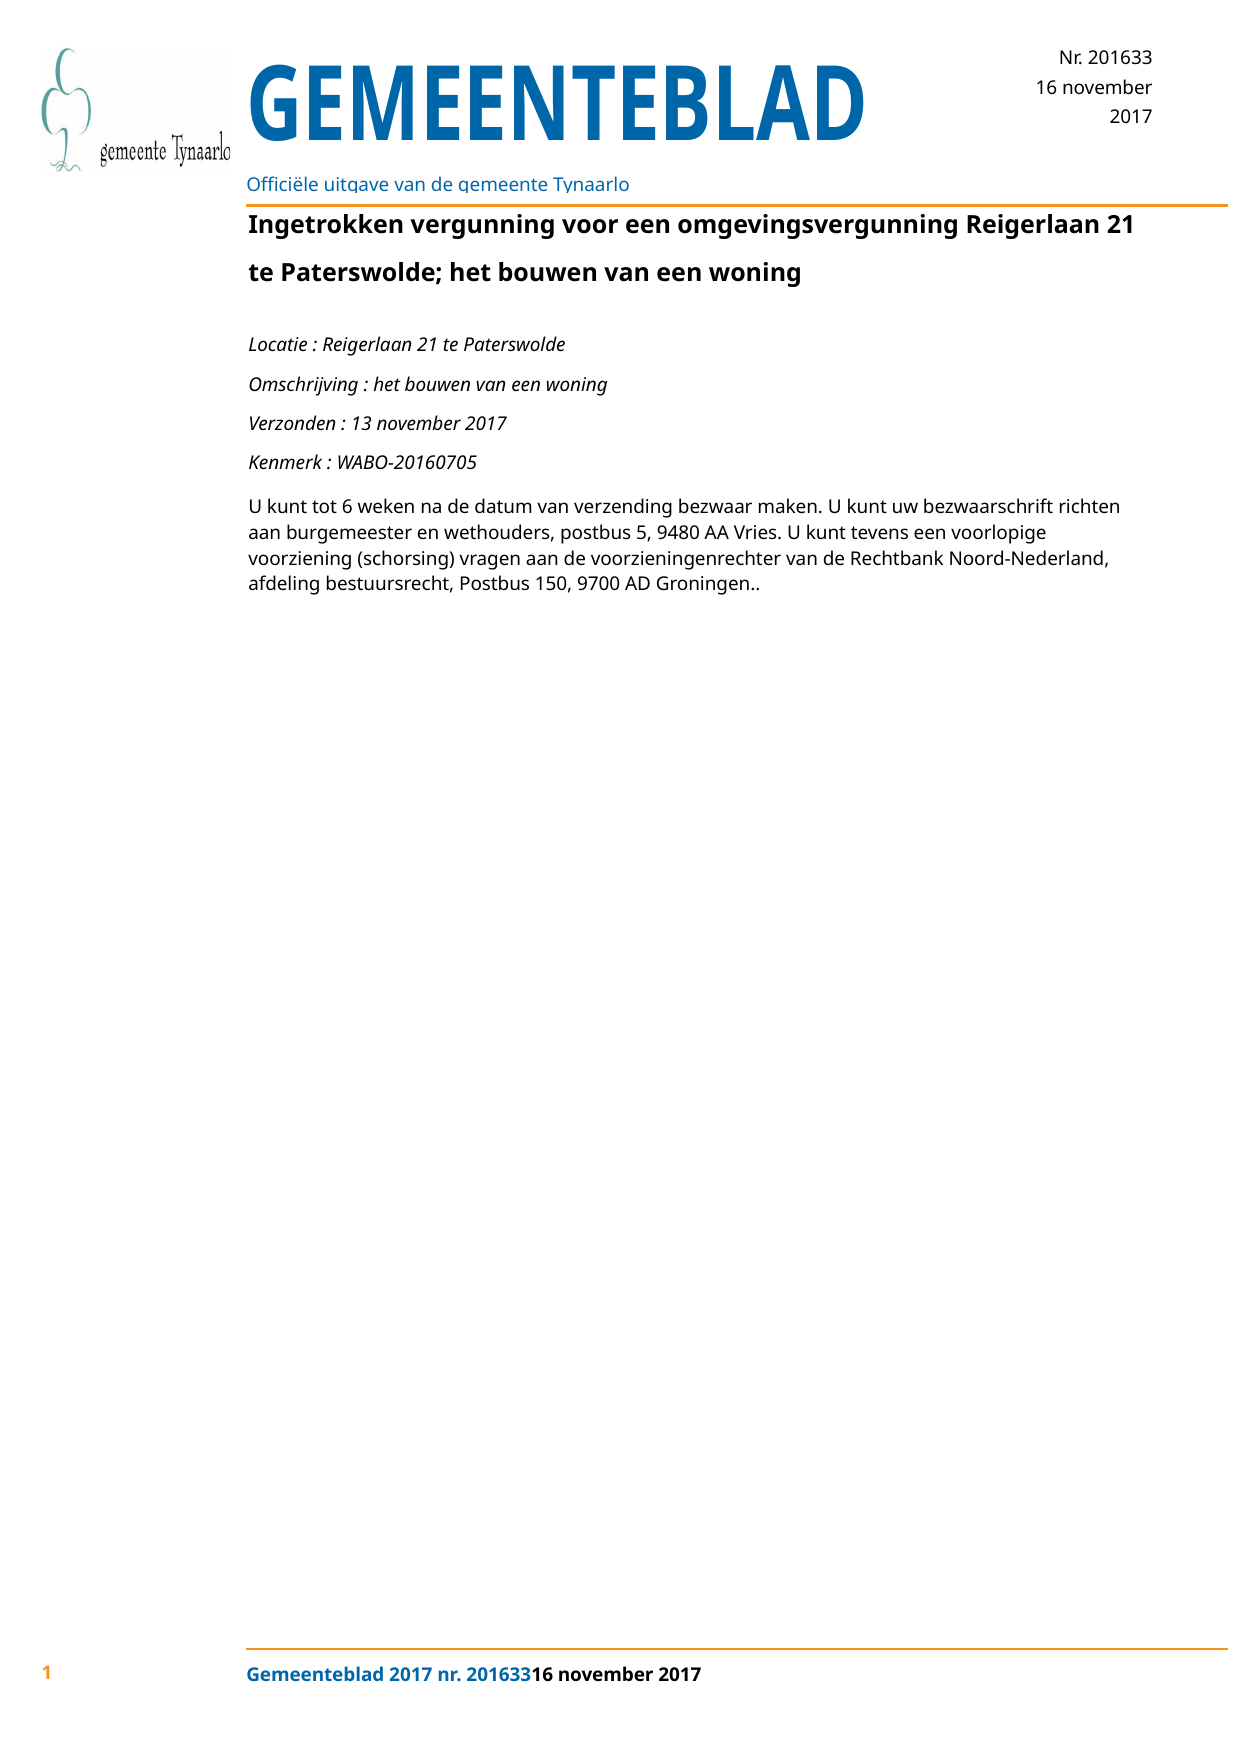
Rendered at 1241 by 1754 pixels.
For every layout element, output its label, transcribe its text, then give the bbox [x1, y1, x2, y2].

text Omschrijving : het bouwen van een woning [248, 371, 1152, 396]
text Ingetrokken vergunning voor een omgevingsvergunning Reigerlaan 21 te Paterswolde; het bouwen van een woning [248, 207, 1152, 288]
picture [41, 47, 231, 172]
text Kenmerk : WABO-20160705 [248, 449, 1152, 475]
text Locatie : Reigerlaan 21 te Paterswolde [248, 331, 1152, 357]
text Verzonden : 13 november 2017 [248, 410, 1152, 436]
text U kunt tot 6 weken na de datum van verzending bezwaar maken. U kunt uw bezwaarschrift richten aan burgemeester en wethouders, postbus 5, 9480 AA Vries. U kunt tevens een voorlopige voorziening (schorsing) vragen aan de voorzieningenrechter van de Rechtbank Noord-Nederland, afdeling bestuursrecht, Postbus 150, 9700 AD Groningen.. [248, 493, 1152, 596]
